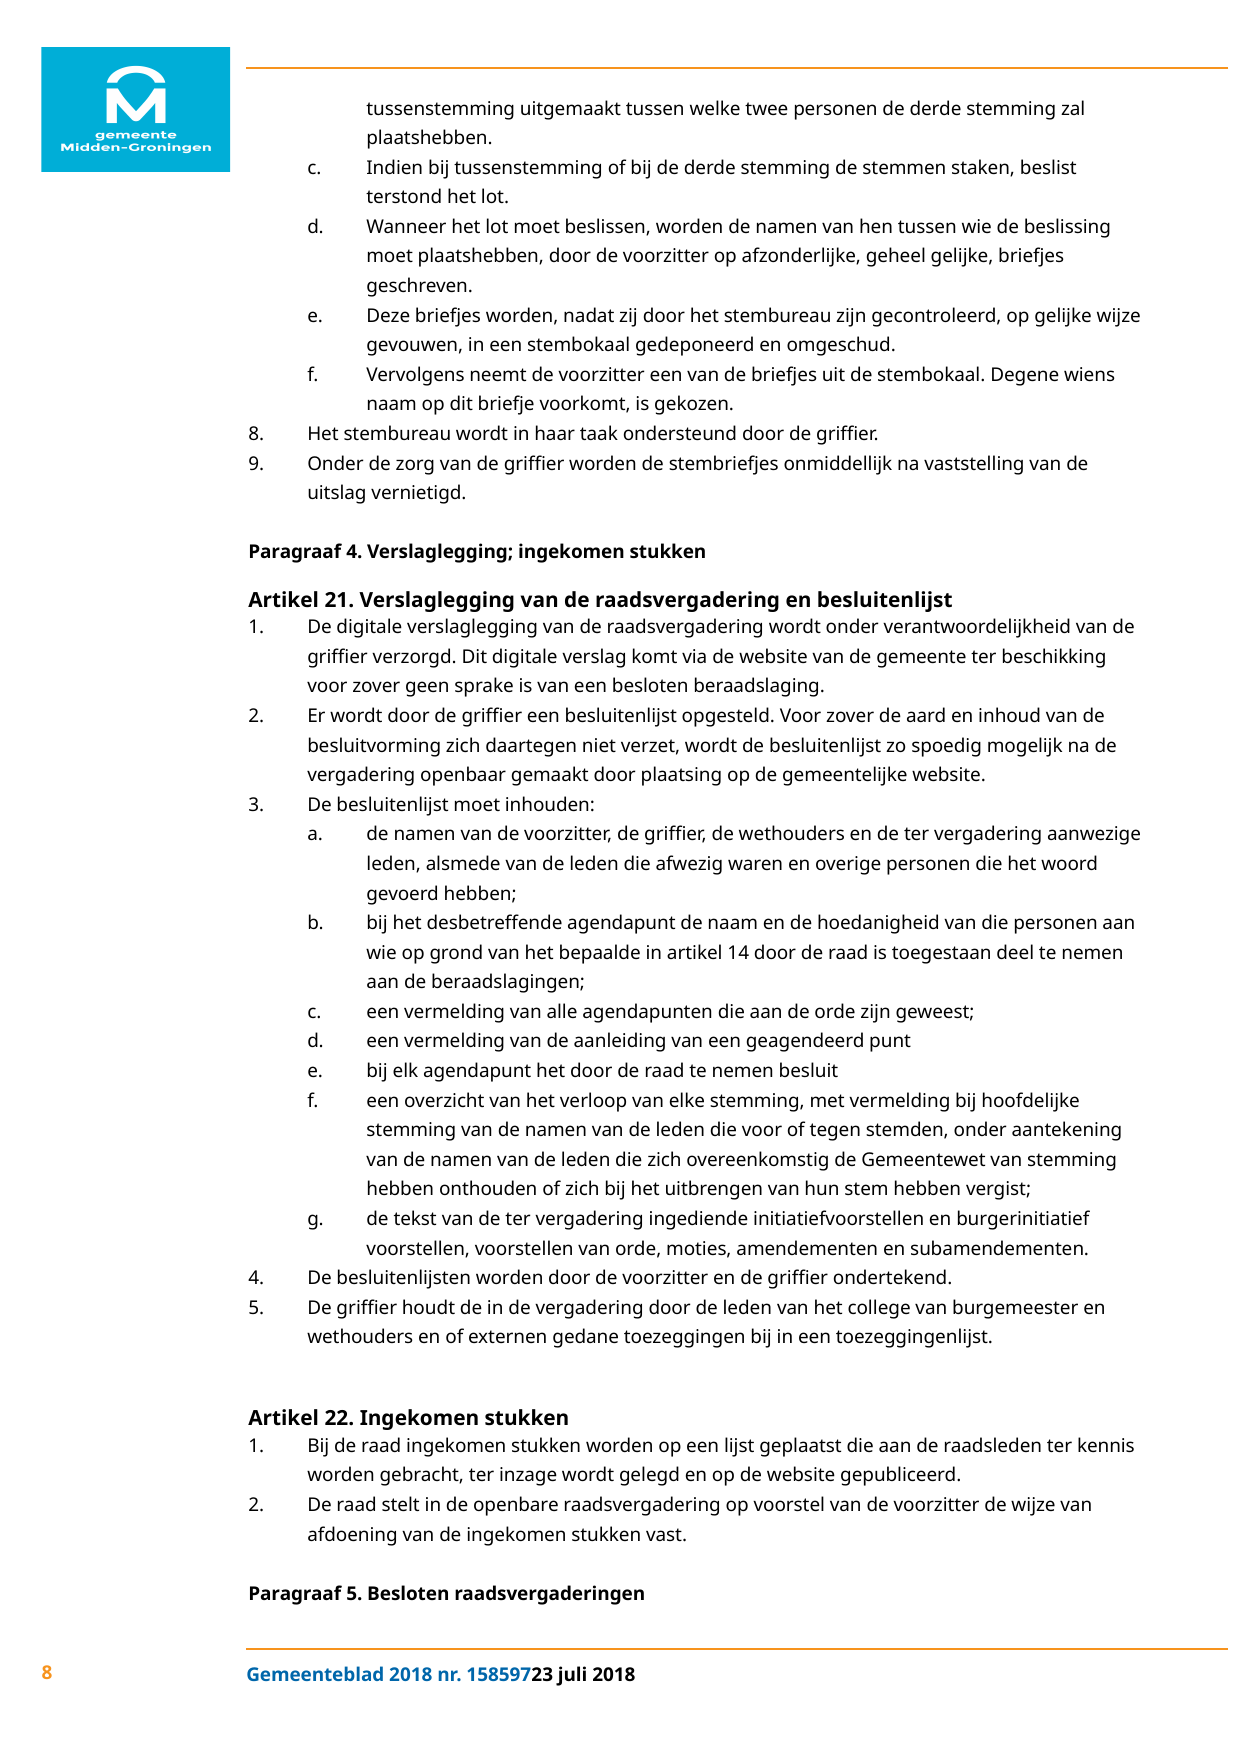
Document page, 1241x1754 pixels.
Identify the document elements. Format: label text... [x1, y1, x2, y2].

list De besluitenlijsten worden door de voorzitter en de griffier ondertekend. [248, 1264, 1152, 1290]
list Bij de raad ingekomen stukken worden op een lijst geplaatst die aan de raadsleden ter kennis worden gebracht, ter inzage wordt gelegd en op de website gepubliceerd. [248, 1432, 1152, 1487]
list Er wordt door de griffier een besluitenlijst opgesteld. Voor zover de aard en inhoud van de besluitvorming zich daartegen niet verzet, wordt de besluitenlijst zo spoedig mogelijk na de vergadering openbaar gemaakt door plaatsing op de gemeentelijke website. [248, 702, 1152, 787]
list de namen van de voorzitter, de griffier, de wethouders en de ter vergadering aanwezige leden, alsmede van de leden die afwezig waren en overige personen die het woord gevoerd hebben; [307, 821, 1152, 906]
list bij het desbetreffende agendapunt de naam en de hoedanigheid van die personen aan wie op grond van het bepaalde in artikel 14 door de raad is toegestaan deel te nemen aan de beraadslagingen; [307, 909, 1152, 994]
list Vervolgens neemt de voorzitter een van de briefjes uit de stembokaal. Degene wiens naam op dit briefje voorkomt, is gekozen. [307, 361, 1152, 416]
picture [107, 89, 165, 122]
list De digitale verslaglegging van de raadsvergadering wordt onder verantwoordelijkheid van de griffier verzorgd. Dit digitale verslag komt via de website van de gemeente ter beschikking voor zover geen sprake is van een besloten beraadslaging. [248, 613, 1152, 698]
list Onder de zorg van de griffier worden de stembriefjes onmiddellijk na vaststelling van de uitslag vernietigd. [248, 450, 1152, 505]
list de tekst van de ter vergadering ingediende initiatiefvoorstellen en burgerinitiatief voorstellen, voorstellen van orde, moties, amendementen en subamendementen. [307, 1205, 1152, 1261]
list bij elk agendapunt het door de raad te nemen besluit [307, 1057, 1152, 1083]
text Paragraaf 5. Besloten raadsvergaderingen [248, 1580, 1152, 1606]
list een vermelding van de aanleiding van een geagendeerd punt [307, 1028, 1152, 1053]
text Paragraaf 4. Verslaglegging; ingekomen stukken [248, 538, 1152, 564]
text Artikel 21. Verslaglegging van de raadsvergadering en besluitenlijst [248, 585, 1152, 613]
list De besluitenlijst moet inhouden: [248, 791, 1152, 817]
list Deze briefjes worden, nadat zij door het stembureau zijn gecontroleerd, op gelijke wijze gevouwen, in een stembokaal gedeponeerd en omgeschud. [307, 302, 1152, 357]
list Indien bij tussenstemming of bij de derde stemming de stemmen staken, beslist terstond het lot. [307, 154, 1152, 209]
list tussenstemming uitgemaakt tussen welke twee personen de derde stemming zal plaatshebben. [307, 95, 1152, 150]
list een vermelding van alle agendapunten die aan de orde zijn geweest; [307, 998, 1152, 1024]
picture [108, 66, 164, 82]
list Het stembureau wordt in haar taak ondersteund door de griffier. [248, 420, 1152, 446]
list De griffier houdt de in de vergadering door de leden van het college van burgemeester en wethouders en of externen gedane toezeggingen bij in een toezeggingenlijst. [248, 1294, 1152, 1349]
list een overzicht van het verloop van elke stemming, met vermelding bij hoofdelijke stemming van de namen van de leden die voor of tegen stemden, onder aantekening van de namen van de leden die zich overeenkomstig de Gemeentewet van stemming hebben onthouden of zich bij het uitbrengen van hun stem hebben vergist; [307, 1087, 1152, 1201]
list Wanneer het lot moet beslissen, worden de namen van hen tussen wie de beslissing moet plaatshebben, door de voorzitter op afzonderlijke, geheel gelijke, briefjes geschreven. [307, 213, 1152, 298]
list De raad stelt in de openbare raadsvergadering op voorstel van de voorzitter de wijze van afdoening van de ingekomen stukken vast. [248, 1491, 1152, 1546]
picture [184, 146, 190, 153]
text Artikel 22. Ingekomen stukken [248, 1403, 1152, 1432]
